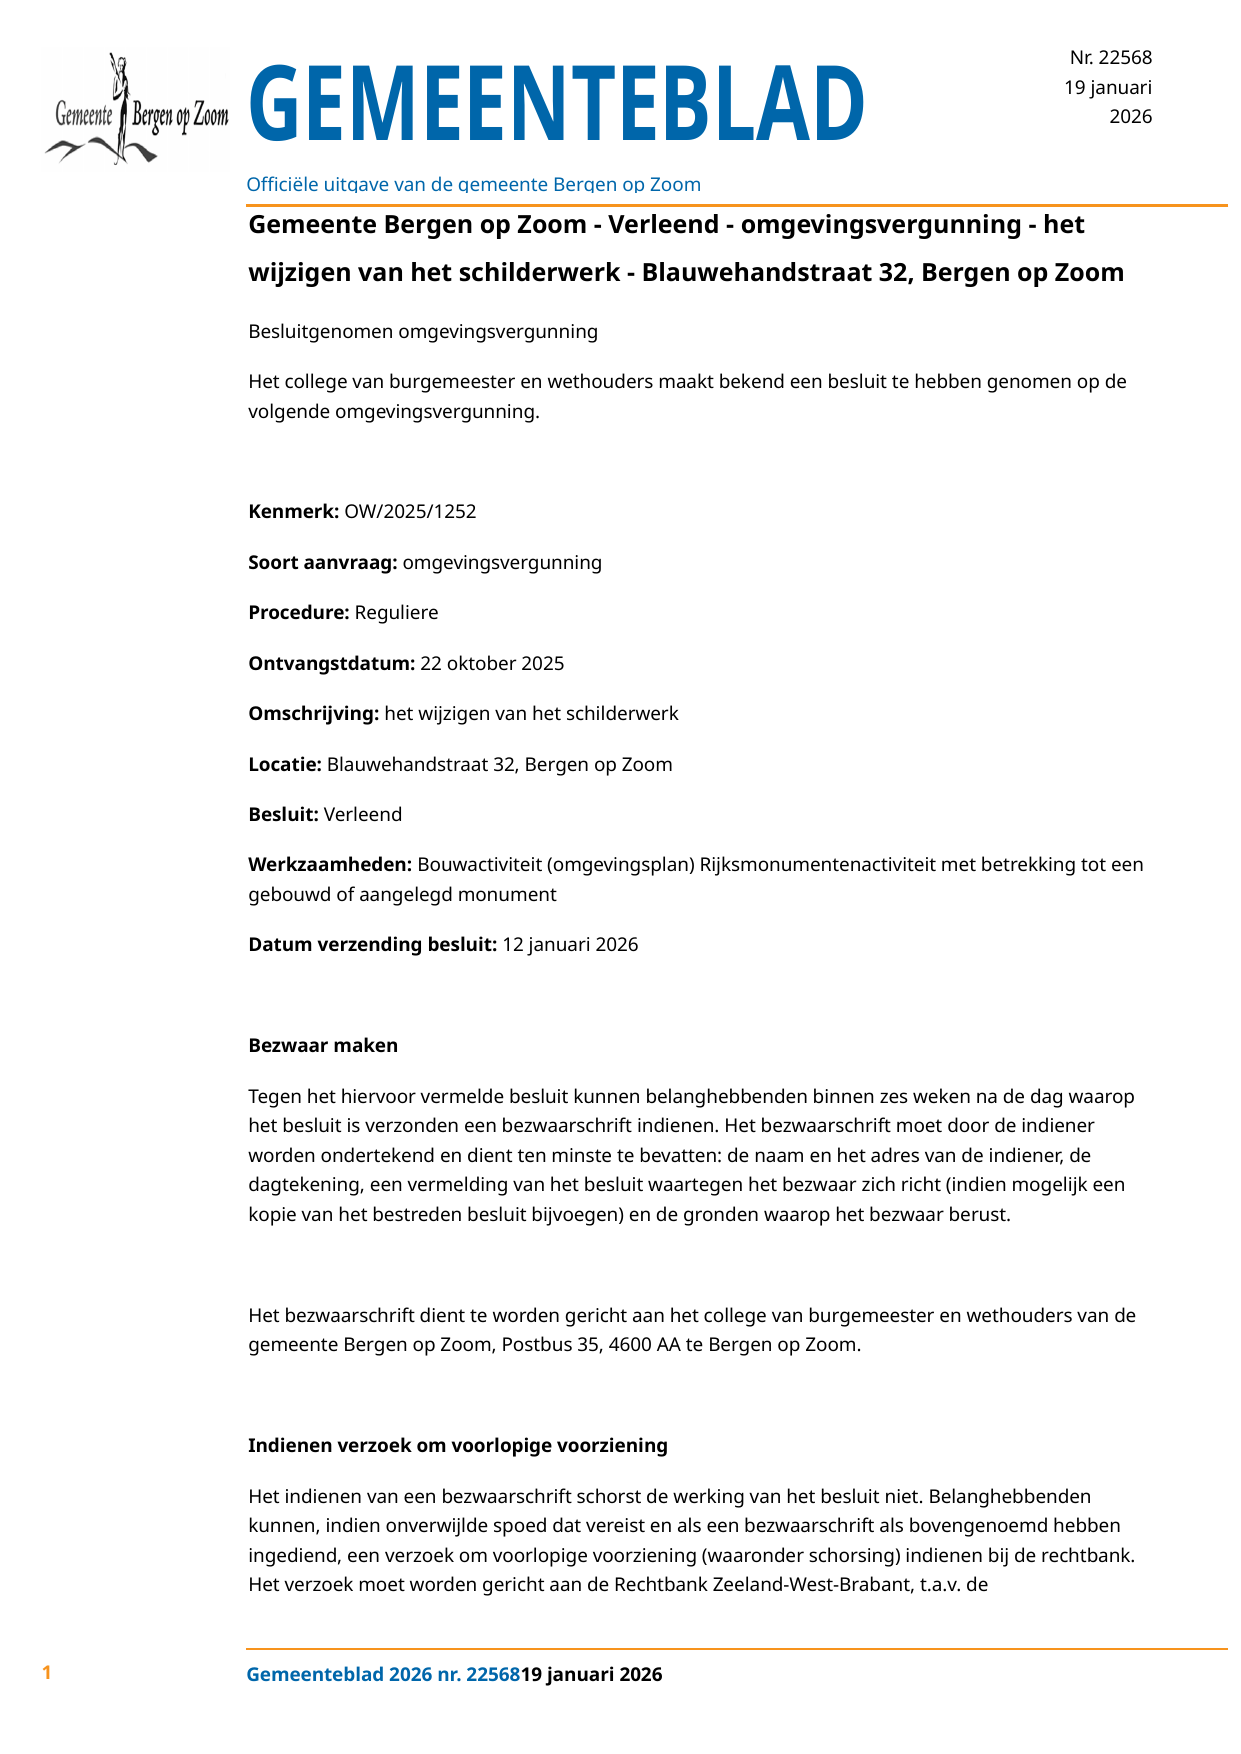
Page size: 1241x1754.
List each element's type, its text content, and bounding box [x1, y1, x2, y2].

text Ontvangstdatum: 22 oktober 2025 [248, 650, 1152, 676]
text Indienen verzoek om voorlopige voorziening [248, 1432, 1152, 1458]
text Bezwaar maken [248, 1032, 1152, 1058]
text Soort aanvraag: omgevingsvergunning [248, 549, 1152, 575]
text Het bezwaarschrift dient te worden gericht aan het college van burgemeester en wethouders van de gemeente Bergen op Zoom, Postbus 35, 4600 AA te Bergen op Zoom. [248, 1302, 1152, 1357]
text Procedure: Reguliere [248, 599, 1152, 625]
text Werkzaamheden: Bouwactiviteit (omgevingsplan) Rijksmonumentenactiviteit met betrekking tot een gebouwd of aangelegd monument [248, 852, 1152, 907]
picture [41, 47, 231, 172]
text Besluit: Verleend [248, 801, 1152, 827]
text Tegen het hiervoor vermelde besluit kunnen belanghebbenden binnen zes weken na de dag waarop het besluit is verzonden een bezwaarschrift indienen. Het bezwaarschrift moet door de indiener worden ondertekend en dient ten minste te bevatten: de naam en het adres van de indiener, de dagtekening, een vermelding van het besluit waartegen het bezwaar zich richt (indien mogelijk een kopie van het bestreden besluit bijvoegen) en de gronden waarop het bezwaar berust. [248, 1083, 1152, 1227]
text Het college van burgemeester en wethouders maakt bekend een besluit te hebben genomen op de volgende omgevingsvergunning. [248, 368, 1152, 424]
text Gemeente Bergen op Zoom - Verleend - omgevingsvergunning - het wijzigen van het schilderwerk - Blauwehandstraat 32, Bergen op Zoom [248, 207, 1152, 288]
text Besluitgenomen omgevingsvergunning [248, 318, 1152, 344]
text Datum verzending besluit: 12 januari 2026 [248, 932, 1152, 957]
text Kenmerk: OW/2025/1252 [248, 499, 1152, 524]
text Omschrijving: het wijzigen van het schilderwerk [248, 700, 1152, 726]
text Locatie: Blauwehandstraat 32, Bergen op Zoom [248, 751, 1152, 777]
text Het indienen van een bezwaarschrift schorst de werking van het besluit niet. Belanghebbenden kunnen, indien onverwijlde spoed dat vereist en als een bezwaarschrift als bovengenoemd hebben ingediend, een verzoek om voorlopige voorziening (waaronder schorsing) indienen bij de rechtbank. Het verzoek moet worden gericht aan de Rechtbank Zeeland-West-Brabant, t.a.v. de [248, 1483, 1152, 1597]
